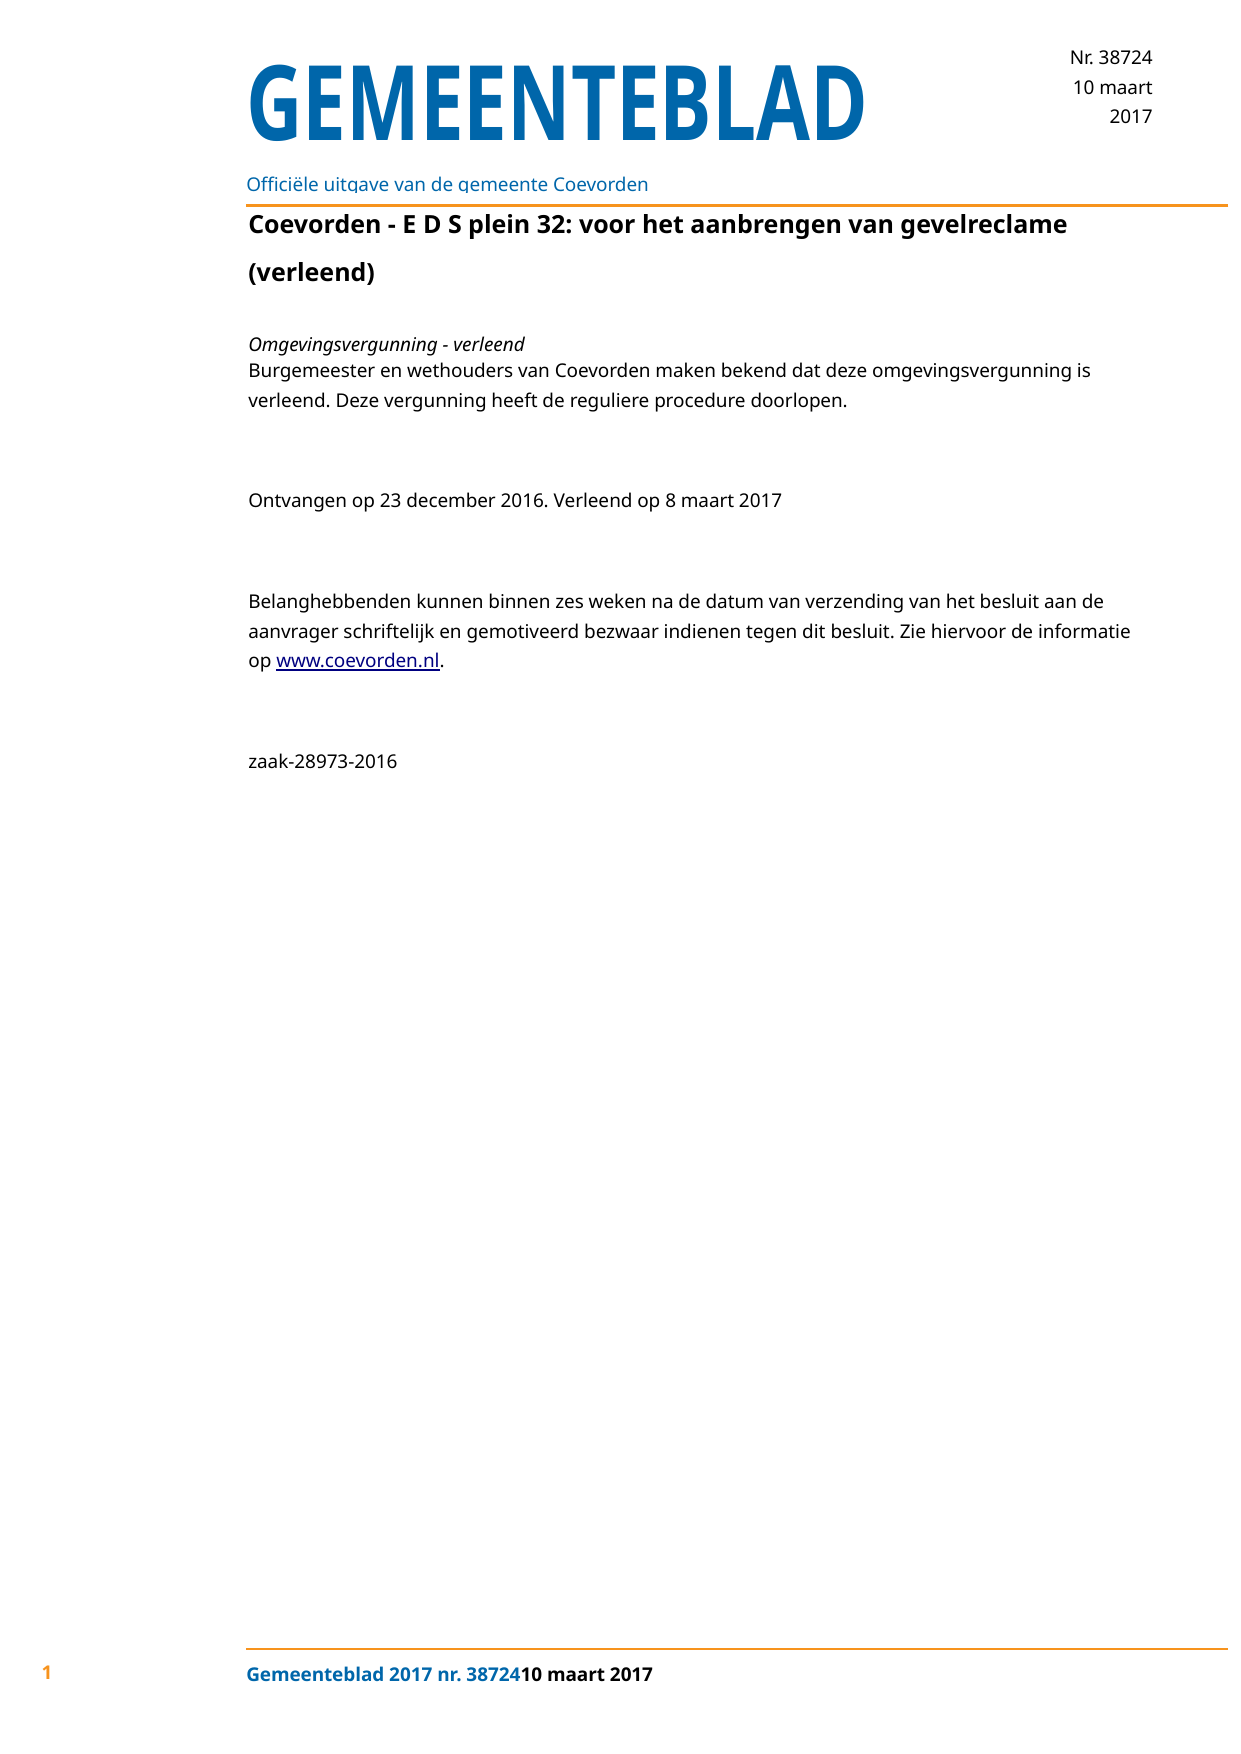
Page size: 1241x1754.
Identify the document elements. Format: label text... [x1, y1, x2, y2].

text zaak-28973-2016 [248, 748, 1152, 774]
text Ontvangen op 23 december 2016. Verleend op 8 maart 2017 [248, 488, 1152, 513]
picture [41, 47, 231, 172]
text Belanghebbenden kunnen binnen zes weken na de datum van verzending van het besluit aan de aanvrager schriftelijk en gemotiveerd bezwaar indienen tegen dit besluit. Zie hiervoor de informatie op www.coevorden.nl. [248, 588, 1152, 673]
text Omgevingsvergunning - verleend [248, 331, 1152, 357]
text Coevorden - E D S plein 32: voor het aanbrengen van gevelreclame (verleend) [248, 207, 1152, 288]
text Burgemeester en wethouders van Coevorden maken bekend dat deze omgevingsvergunning is verleend. Deze vergunning heeft de reguliere procedure doorlopen. [248, 357, 1152, 412]
